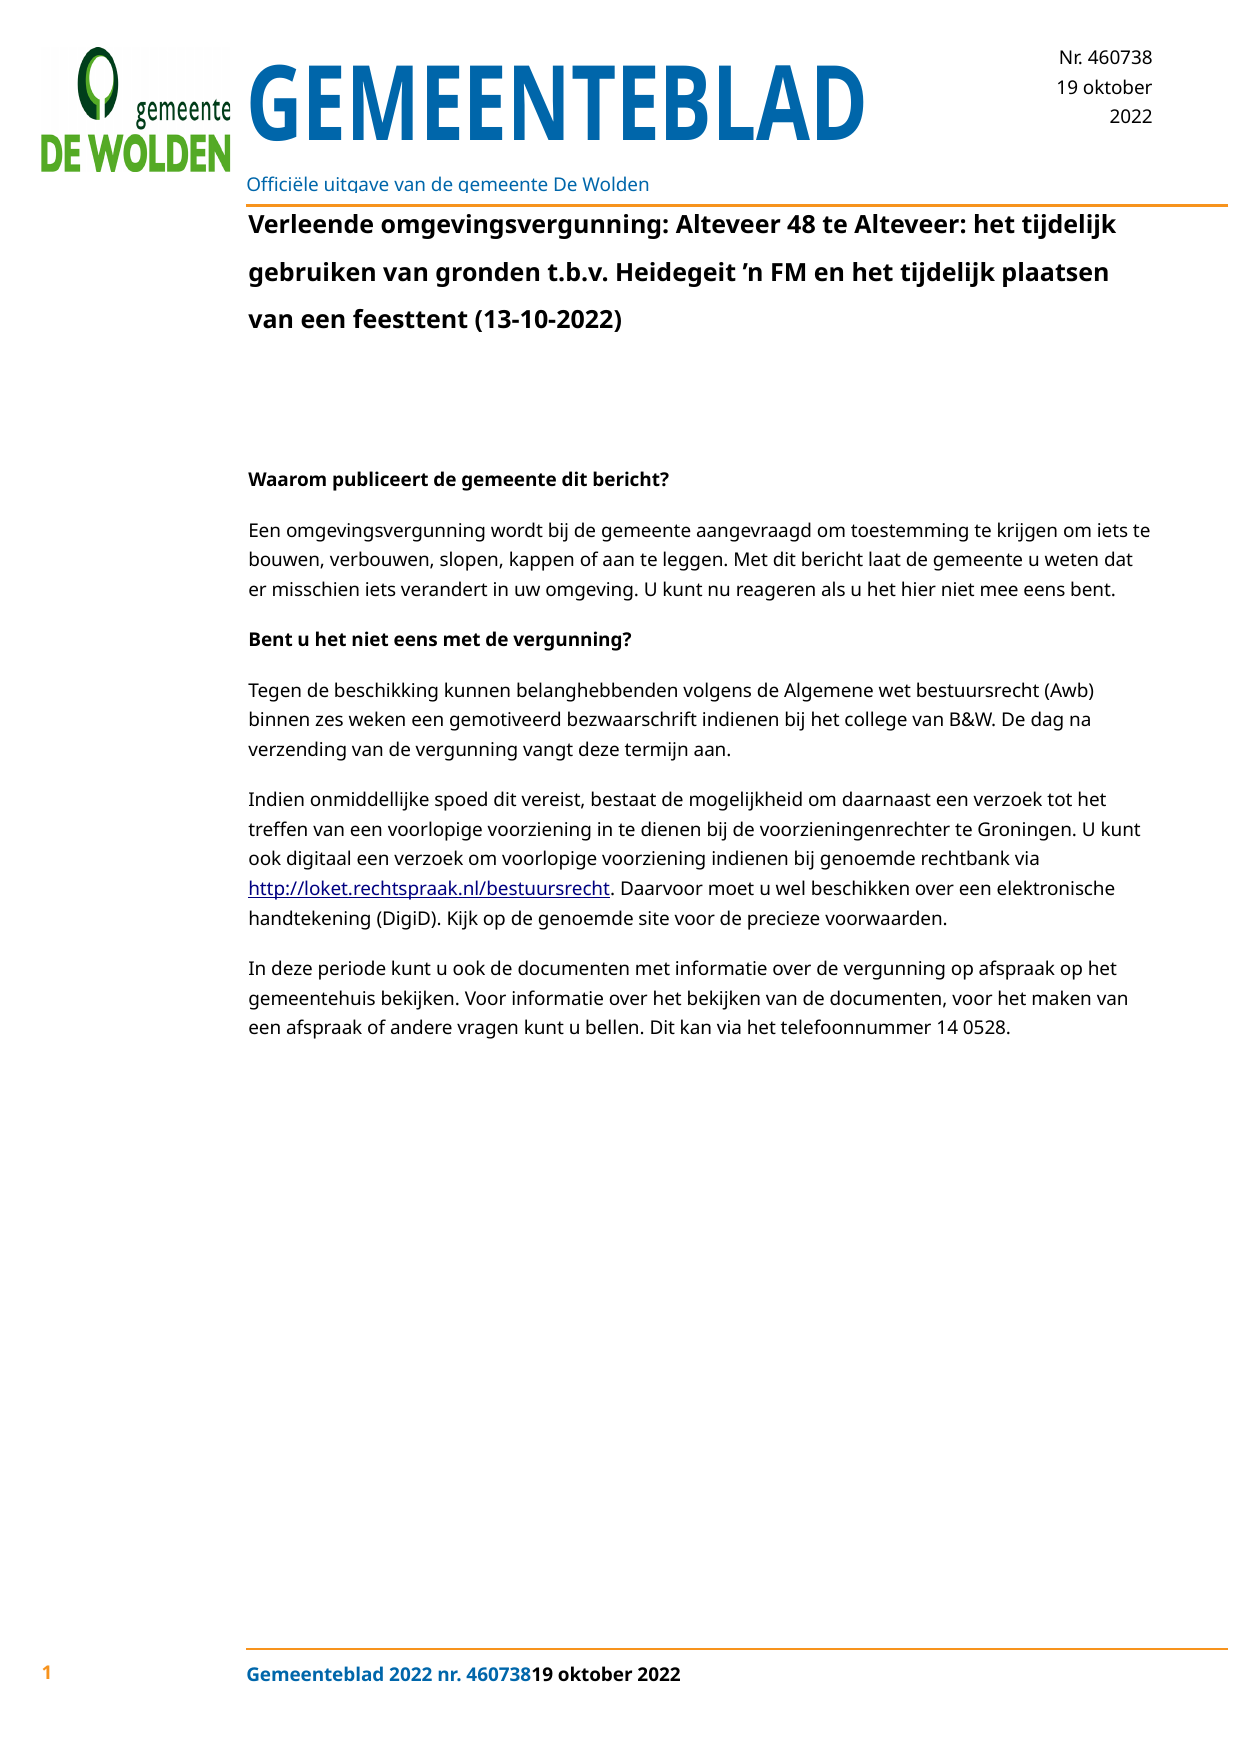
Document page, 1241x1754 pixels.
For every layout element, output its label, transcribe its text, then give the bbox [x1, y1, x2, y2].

text Indien onmiddellijke spoed dit vereist, bestaat de mogelijkheid om daarnaast een verzoek tot het treffen van een voorlopige voorziening in te dienen bij de voorzieningenrechter te Groningen. U kunt ook digitaal een verzoek om voorlopige voorziening indienen bij genoemde rechtbank via http://loket.rechtspraak.nl/bestuursrecht. Daarvoor moet u wel beschikken over een elektronische handtekening (DigiD). Kijk op de genoemde site voor de precieze voorwaarden. [248, 786, 1152, 930]
text Tegen de beschikking kunnen belanghebbenden volgens de Algemene wet bestuursrecht (Awb) binnen zes weken een gemotiveerd bezwaarschrift indienen bij het college van B&W. De dag na verzending van de vergunning vangt deze termijn aan. [248, 677, 1152, 762]
text Bent u het niet eens met de vergunning? [248, 626, 1152, 652]
text In deze periode kunt u ook de documenten met informatie over de vergunning op afspraak op het gemeentehuis bekijken. Voor informatie over het bekijken van de documenten, voor het maken van een afspraak of andere vragen kunt u bellen. Dit kan via het telefoonnummer 14 0528. [248, 955, 1152, 1040]
text Verleende omgevingsvergunning: Alteveer 48 te Alteveer: het tijdelijk gebruiken van gronden t.b.v. Heidegeit ’n FM en het tijdelijk plaatsen van een feesttent (13-10-2022) [248, 207, 1152, 336]
text Waarom publiceert de gemeente dit bericht? [248, 466, 1152, 492]
picture [41, 47, 231, 172]
text Een omgevingsvergunning wordt bij de gemeente aangevraagd om toestemming te krijgen om iets te bouwen, verbouwen, slopen, kappen of aan te leggen. Met dit bericht laat de gemeente u weten dat er misschien iets verandert in uw omgeving. U kunt nu reageren als u het hier niet mee eens bent. [248, 517, 1152, 602]
